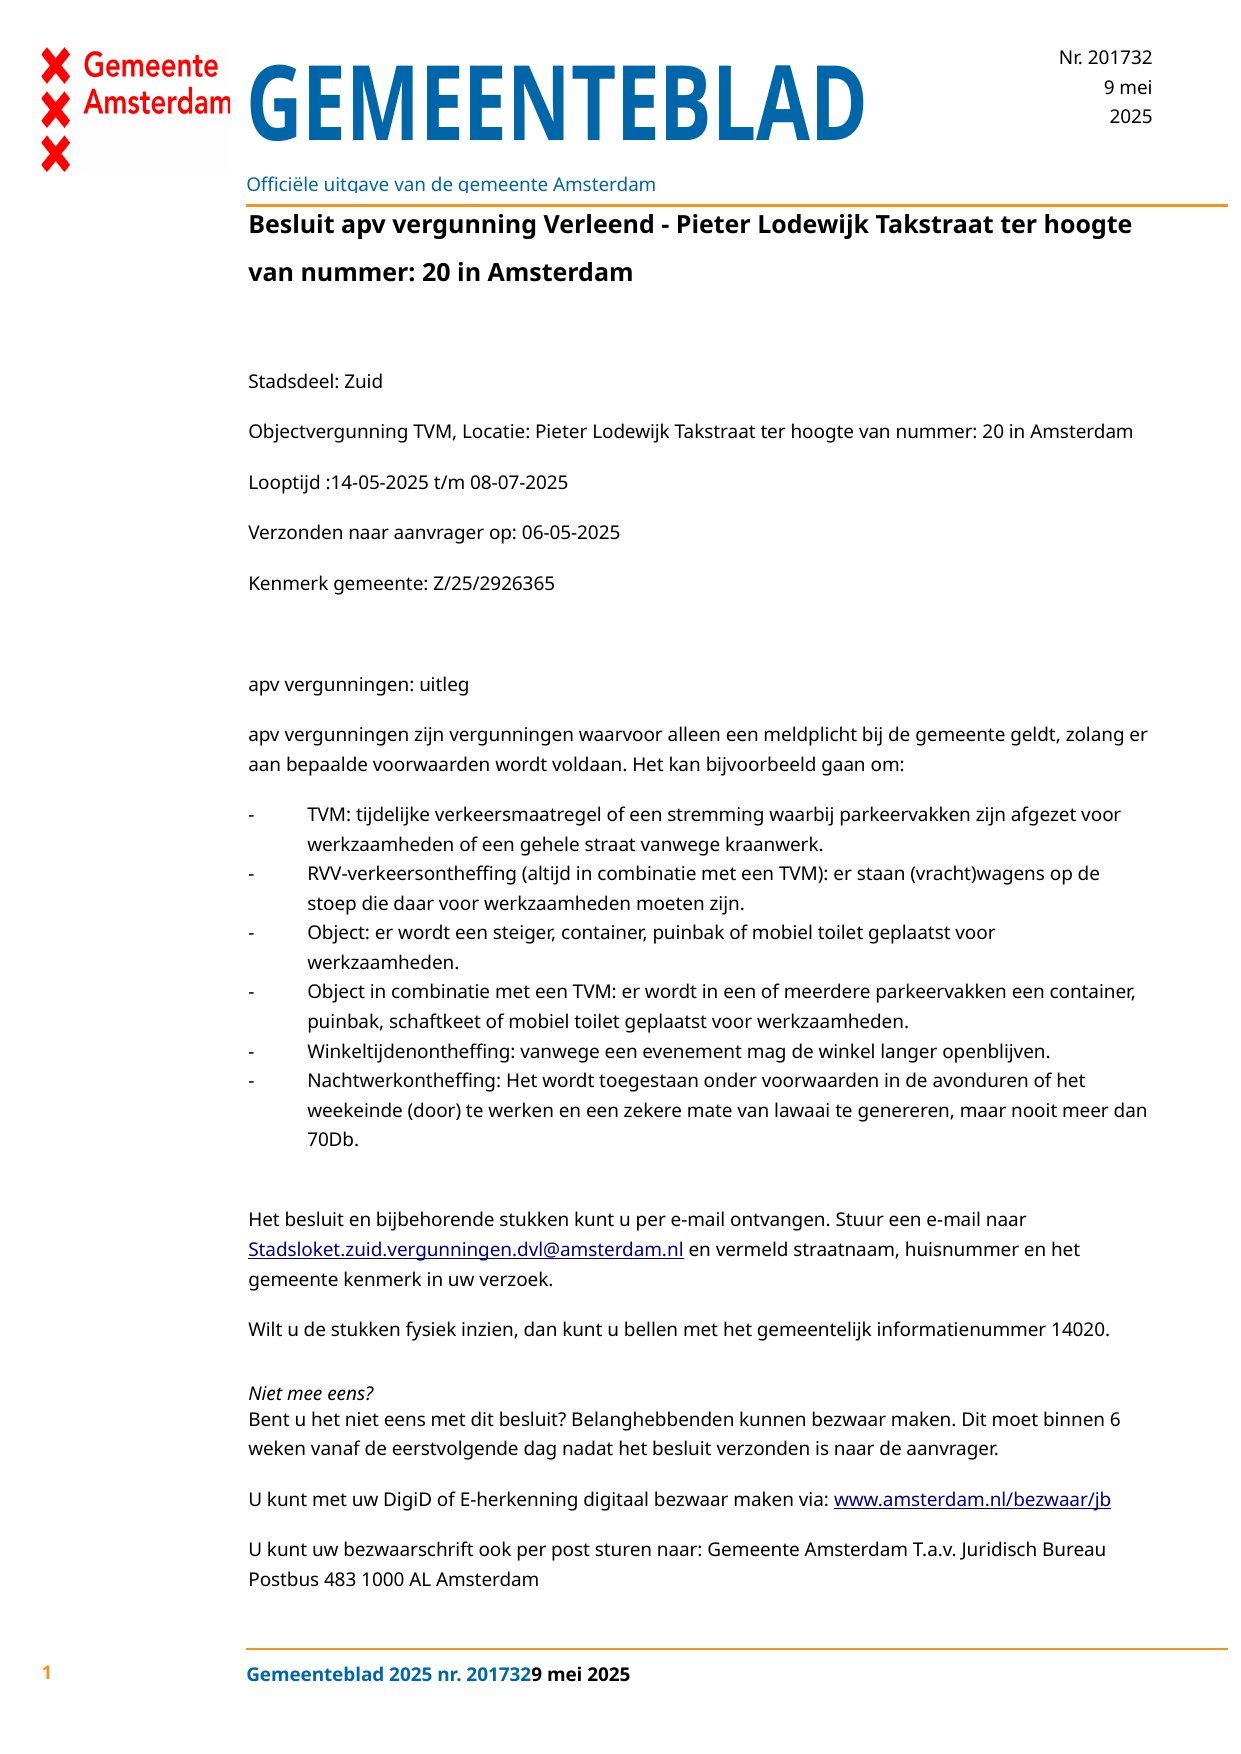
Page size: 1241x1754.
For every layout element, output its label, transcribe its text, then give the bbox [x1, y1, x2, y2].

text U kunt met uw DigiD of E-herkenning digitaal bezwaar maken via: www.amsterdam.nl/bezwaar/jb [248, 1486, 1152, 1512]
list RVV-verkeersontheffing (altijd in combinatie met een TVM): er staan (vracht)wagens op de stoep die daar voor werkzaamheden moeten zijn. [248, 860, 1152, 916]
text apv vergunningen: uitleg [248, 671, 1152, 697]
text U kunt uw bezwaarschrift ook per post sturen naar: Gemeente Amsterdam T.a.v. Juridisch Bureau Postbus 483 1000 AL Amsterdam [248, 1536, 1152, 1592]
text Verzonden naar aanvrager op: 06-05-2025 [248, 519, 1152, 545]
text apv vergunningen zijn vergunningen waarvoor alleen een meldplicht bij de gemeente geldt, zolang er aan bepaalde voorwaarden wordt voldaan. Het kan bijvoorbeeld gaan om: [248, 721, 1152, 777]
list Object: er wordt een steiger, container, puinbak of mobiel toilet geplaatst voor werkzaamheden. [248, 919, 1152, 975]
list TVM: tijdelijke verkeersmaatregel of een stremming waarbij parkeervakken zijn afgezet voor werkzaamheden of een gehele straat vanwege kraanwerk. [248, 801, 1152, 857]
text Besluit apv vergunning Verleend - Pieter Lodewijk Takstraat ter hoogte van nummer: 20 in Amsterdam [248, 207, 1152, 288]
text Kenmerk gemeente: Z/25/2926365 [248, 570, 1152, 596]
list Winkeltijdenontheffing: vanwege een evenement mag de winkel langer openblijven. [248, 1038, 1152, 1064]
picture [41, 47, 231, 172]
list Object in combinatie met een TVM: er wordt in een of meerdere parkeervakken een container, puinbak, schaftkeet of mobiel toilet geplaatst voor werkzaamheden. [248, 979, 1152, 1034]
text Objectvergunning TVM, Locatie: Pieter Lodewijk Takstraat ter hoogte van nummer: 20 in Amsterdam [248, 419, 1152, 444]
text Het besluit en bijbehorende stukken kunt u per e-mail ontvangen. Stuur een e-mail naar Stadsloket.zuid.vergunningen.dvl@amsterdam.nl en vermeld straatnaam, huisnummer en het gemeente kenmerk in uw verzoek. [248, 1207, 1152, 1292]
text Wilt u de stukken fysiek inzien, dan kunt u bellen met het gemeentelijk informatienummer 14020. [248, 1316, 1152, 1342]
text Stadsdeel: Zuid [248, 368, 1152, 394]
text Niet mee eens? [248, 1380, 1152, 1406]
text Looptijd :14-05-2025 t/m 08-07-2025 [248, 469, 1152, 495]
text Bent u het niet eens met dit besluit? Belanghebbenden kunnen bezwaar maken. Dit moet binnen 6 weken vanaf de eerstvolgende dag nadat het besluit verzonden is naar de aanvrager. [248, 1406, 1152, 1461]
list Nachtwerkontheffing: Het wordt toegestaan onder voorwaarden in de avonduren of het weekeinde (door) te werken en een zekere mate van lawaai te genereren, maar nooit meer dan 70Db. [248, 1067, 1152, 1152]
